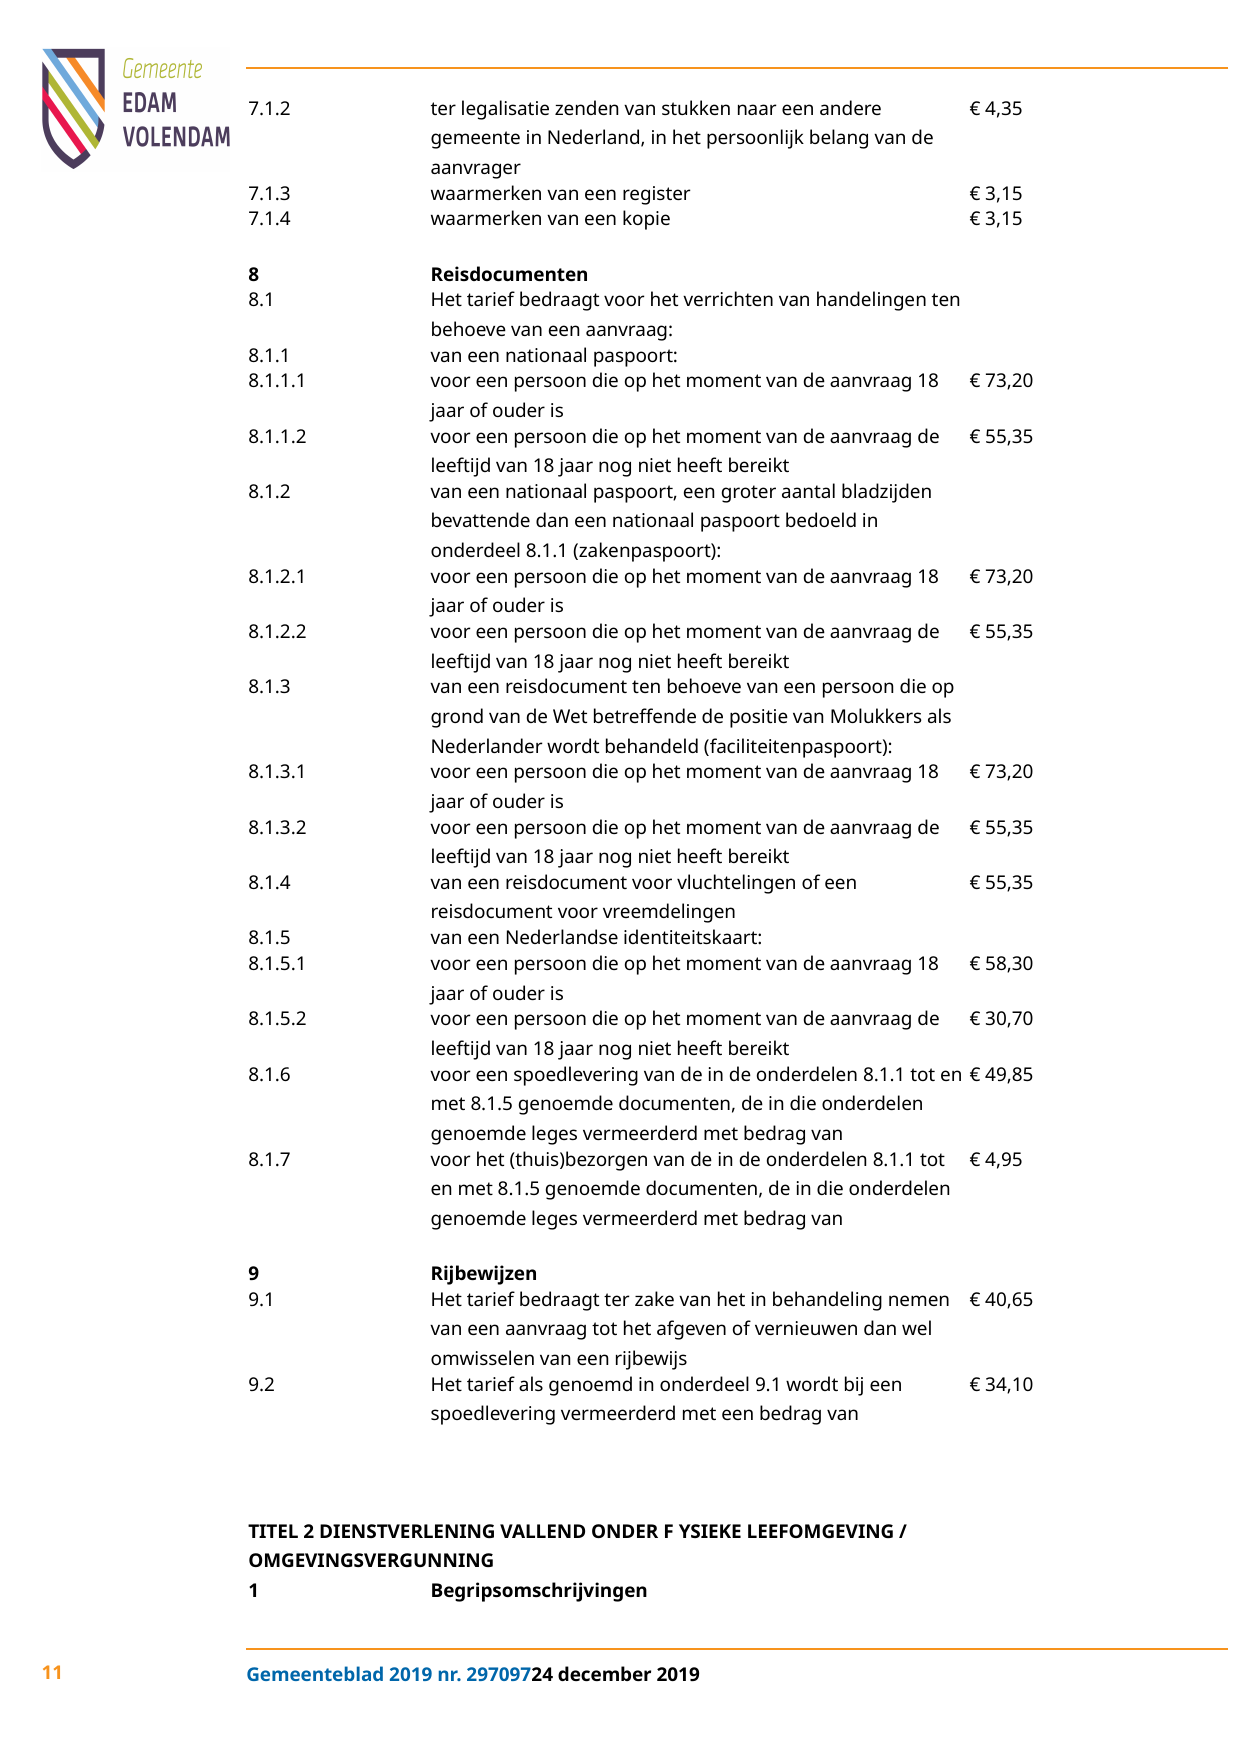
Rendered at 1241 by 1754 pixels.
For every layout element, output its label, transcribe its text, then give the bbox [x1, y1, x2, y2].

table_header Begripsomschrijvingen [430, 1578, 969, 1603]
text TITEL 2 DIENSTVERLENING VALLEND ONDER F YSIEKE LEEFOMGEVING / OMGEVINGSVERGUNNING [248, 1518, 1152, 1573]
table_cell Reisdocumenten [430, 231, 969, 286]
table_cell 8.1.2.2 [248, 618, 430, 674]
table_cell € 73,20 [969, 368, 1152, 423]
table_cell voor een persoon die op het moment van de aanvraag de leeftijd van 18 jaar nog niet heeft bereikt [430, 423, 969, 478]
table_cell € 4,35 [969, 95, 1152, 180]
table_cell 8.1.7 [248, 1146, 430, 1231]
table_cell 8.1.5.1 [248, 950, 430, 1006]
table_cell Het tarief als genoemd in onderdeel 9.1 wordt bij een spoedlevering vermeerderd met een bedrag van [430, 1371, 969, 1426]
table_cell Rijbewijzen [430, 1231, 969, 1286]
table_cell van een nationaal paspoort: [430, 342, 969, 367]
table_cell 8.1.4 [248, 869, 430, 924]
table_cell € 4,95 [969, 1146, 1152, 1231]
table_cell € 55,35 [969, 814, 1152, 869]
table_cell van een reisdocument voor vluchtelingen of een reisdocument voor vreemdelingen [430, 869, 969, 924]
table_cell € 55,35 [969, 423, 1152, 478]
table_cell 8.1.1.1 [248, 368, 430, 423]
table_cell voor een spoedlevering van de in de onderdelen 8.1.1 tot en met 8.1.5 genoemde documenten, de in die onderdelen genoemde leges vermeerderd met bedrag van [430, 1061, 969, 1146]
table_cell € 40,65 [969, 1286, 1152, 1371]
table_cell 8.1.5.2 [248, 1006, 430, 1061]
table_cell 7.1.3 [248, 180, 430, 205]
table_cell 8.1.3 [248, 674, 430, 758]
table_cell 9.1 [248, 1286, 430, 1371]
table_cell € 34,10 [969, 1371, 1152, 1426]
table_cell [969, 231, 1152, 286]
table_cell 7.1.2 [248, 95, 430, 180]
table_cell ter legalisatie zenden van stukken naar een andere gemeente in Nederland, in het persoonlijk belang van de aanvrager [430, 95, 969, 180]
table_cell € 55,35 [969, 869, 1152, 924]
table_cell [969, 342, 1152, 367]
table_cell [969, 1231, 1152, 1286]
table_cell 8.1.5 [248, 925, 430, 950]
table_cell 8.1.2.1 [248, 563, 430, 618]
table_cell 8.1.6 [248, 1061, 430, 1146]
table_cell € 3,15 [969, 205, 1152, 231]
table_cell [969, 286, 1152, 342]
table_cell voor het (thuis)bezorgen van de in de onderdelen 8.1.1 tot en met 8.1.5 genoemde documenten, de in die onderdelen genoemde leges vermeerderd met bedrag van [430, 1146, 969, 1231]
table_cell voor een persoon die op het moment van de aanvraag 18 jaar of ouder is [430, 368, 969, 423]
picture [41, 47, 231, 172]
table_cell 8.1.3.1 [248, 759, 430, 814]
table_header [969, 1578, 1152, 1603]
table_cell € 73,20 [969, 563, 1152, 618]
table_header 1 [248, 1578, 430, 1603]
table_cell 8.1.1 [248, 342, 430, 367]
table_cell € 30,70 [969, 1006, 1152, 1061]
table_cell [969, 478, 1152, 563]
table_cell voor een persoon die op het moment van de aanvraag de leeftijd van 18 jaar nog niet heeft bereikt [430, 1006, 969, 1061]
table_cell [969, 674, 1152, 758]
table_cell voor een persoon die op het moment van de aanvraag 18 jaar of ouder is [430, 950, 969, 1006]
table_cell waarmerken van een kopie [430, 205, 969, 231]
table_cell 8.1 [248, 286, 430, 342]
table_cell van een nationaal paspoort, een groter aantal bladzijden bevattende dan een nationaal paspoort bedoeld in onderdeel 8.1.1 (zakenpaspoort): [430, 478, 969, 563]
table_cell van een reisdocument ten behoeve van een persoon die op grond van de Wet betreffende de positie van Molukkers als Nederlander wordt behandeld (faciliteitenpaspoort): [430, 674, 969, 758]
table_cell 9 [248, 1231, 430, 1286]
table_cell 7.1.4 [248, 205, 430, 231]
table_cell Het tarief bedraagt ter zake van het in behandeling nemen van een aanvraag tot het afgeven of vernieuwen dan wel omwisselen van een rijbewijs [430, 1286, 969, 1371]
table_cell € 73,20 [969, 759, 1152, 814]
table_cell 8.1.2 [248, 478, 430, 563]
table_cell € 49,85 [969, 1061, 1152, 1146]
table_cell 8 [248, 231, 430, 286]
table_cell € 55,35 [969, 618, 1152, 674]
table_cell voor een persoon die op het moment van de aanvraag 18 jaar of ouder is [430, 563, 969, 618]
table_cell voor een persoon die op het moment van de aanvraag 18 jaar of ouder is [430, 759, 969, 814]
table_cell Het tarief bedraagt voor het verrichten van handelingen ten behoeve van een aanvraag: [430, 286, 969, 342]
table_cell 9.2 [248, 1371, 430, 1426]
table_cell [969, 925, 1152, 950]
table_cell € 3,15 [969, 180, 1152, 205]
table_cell 8.1.1.2 [248, 423, 430, 478]
table_cell € 58,30 [969, 950, 1152, 1006]
table_cell 8.1.3.2 [248, 814, 430, 869]
table_cell voor een persoon die op het moment van de aanvraag de leeftijd van 18 jaar nog niet heeft bereikt [430, 814, 969, 869]
table_cell waarmerken van een register [430, 180, 969, 205]
table_cell voor een persoon die op het moment van de aanvraag de leeftijd van 18 jaar nog niet heeft bereikt [430, 618, 969, 674]
table_cell van een Nederlandse identiteitskaart: [430, 925, 969, 950]
